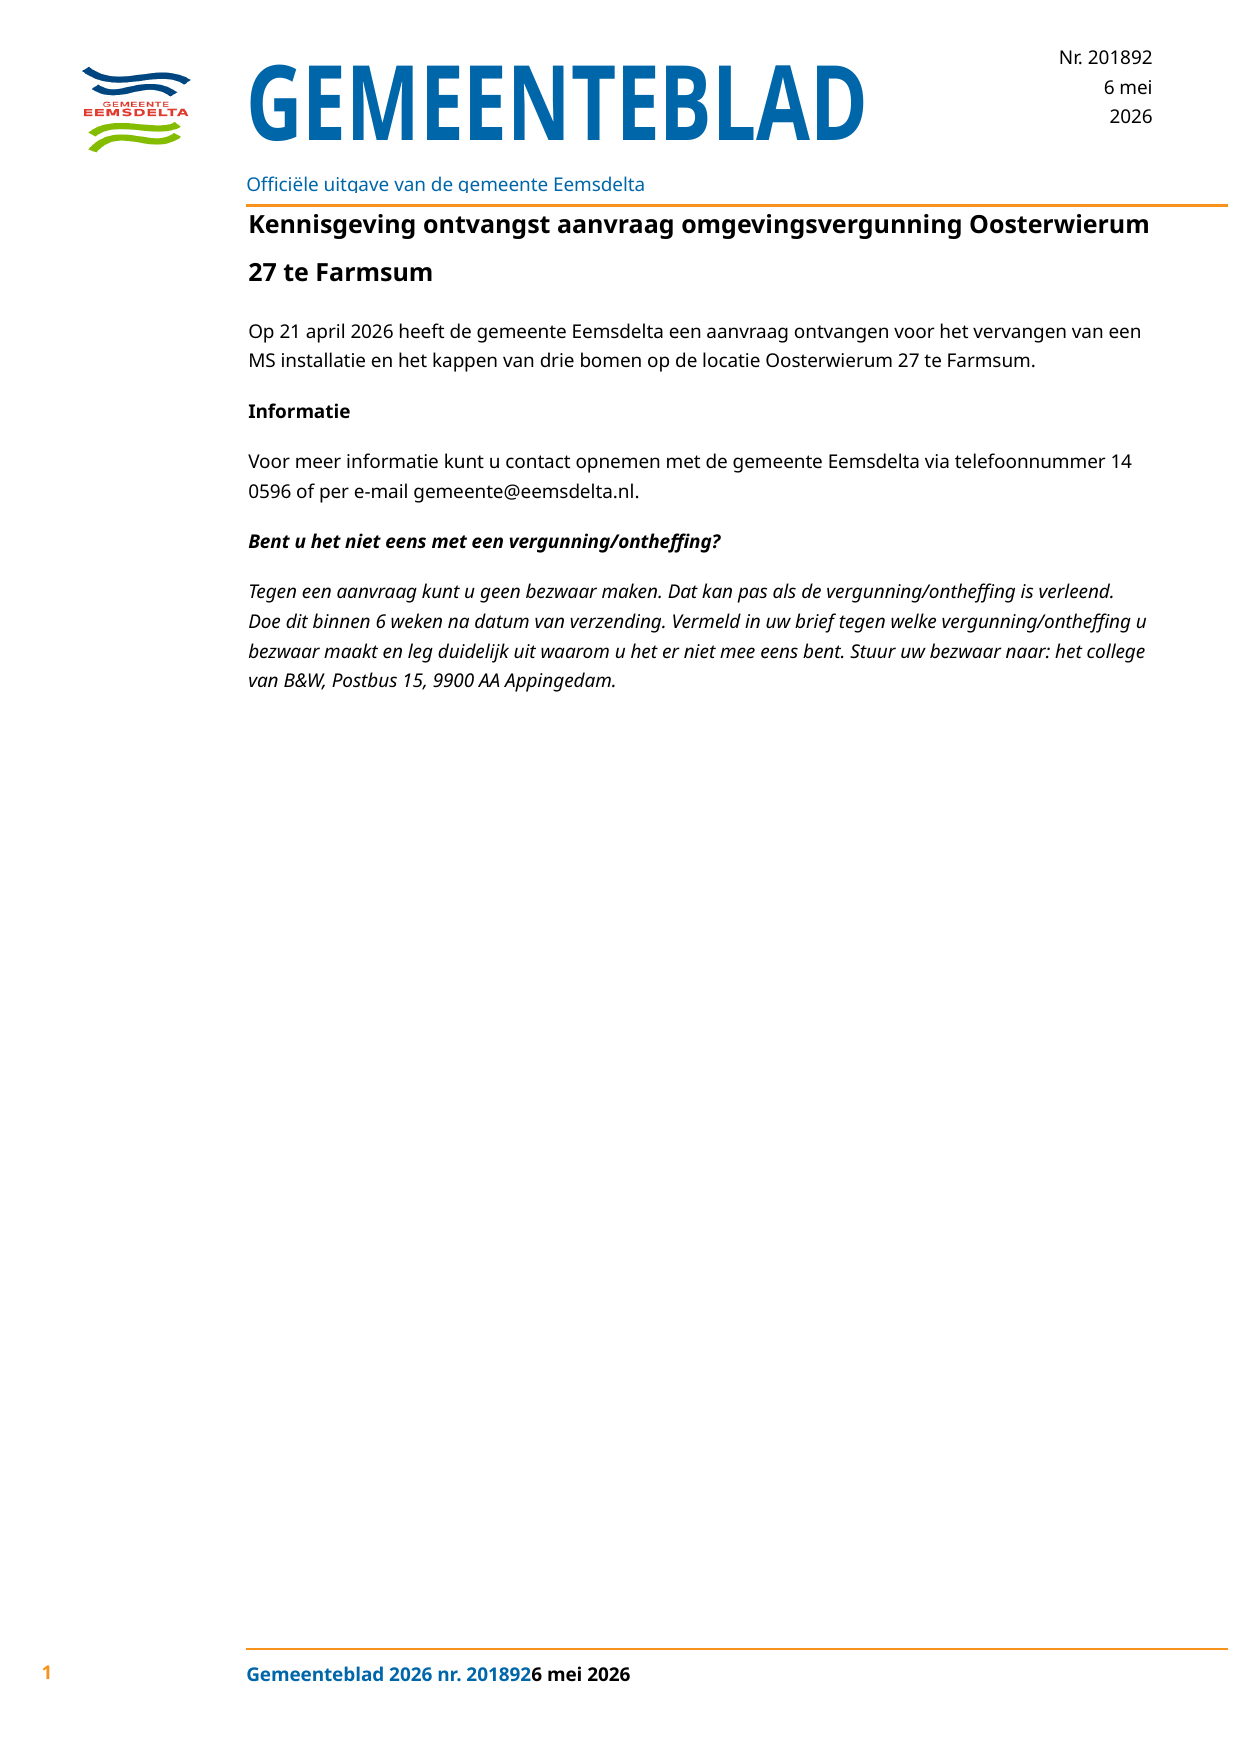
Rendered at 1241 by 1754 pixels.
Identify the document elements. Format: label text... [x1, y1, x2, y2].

text Bent u het niet eens met een vergunning/ontheffing? [248, 528, 1152, 554]
text Op 21 april 2026 heeft de gemeente Eemsdelta een aanvraag ontvangen voor het vervangen van een MS installatie en het kappen van drie bomen op de locatie Oosterwierum 27 te Farmsum. [248, 318, 1152, 373]
text Kennisgeving ontvangst aanvraag omgevingsvergunning Oosterwierum 27 te Farmsum [248, 207, 1152, 288]
text Tegen een aanvraag kunt u geen bezwaar maken. Dat kan pas als de vergunning/ontheffing is verleend. Doe dit binnen 6 weken na datum van verzending. Vermeld in uw brief tegen welke vergunning/ontheffing u bezwaar maakt en leg duidelijk uit waarom u het er niet mee eens bent. Stuur uw bezwaar naar: het college van B&W, Postbus 15, 9900 AA Appingedam. [248, 579, 1152, 693]
picture [41, 47, 231, 172]
text Voor meer informatie kunt u contact opnemen met de gemeente Eemsdelta via telefoonnummer 14 0596 of per e-mail gemeente@eemsdelta.nl. [248, 448, 1152, 504]
text Informatie [248, 398, 1152, 424]
